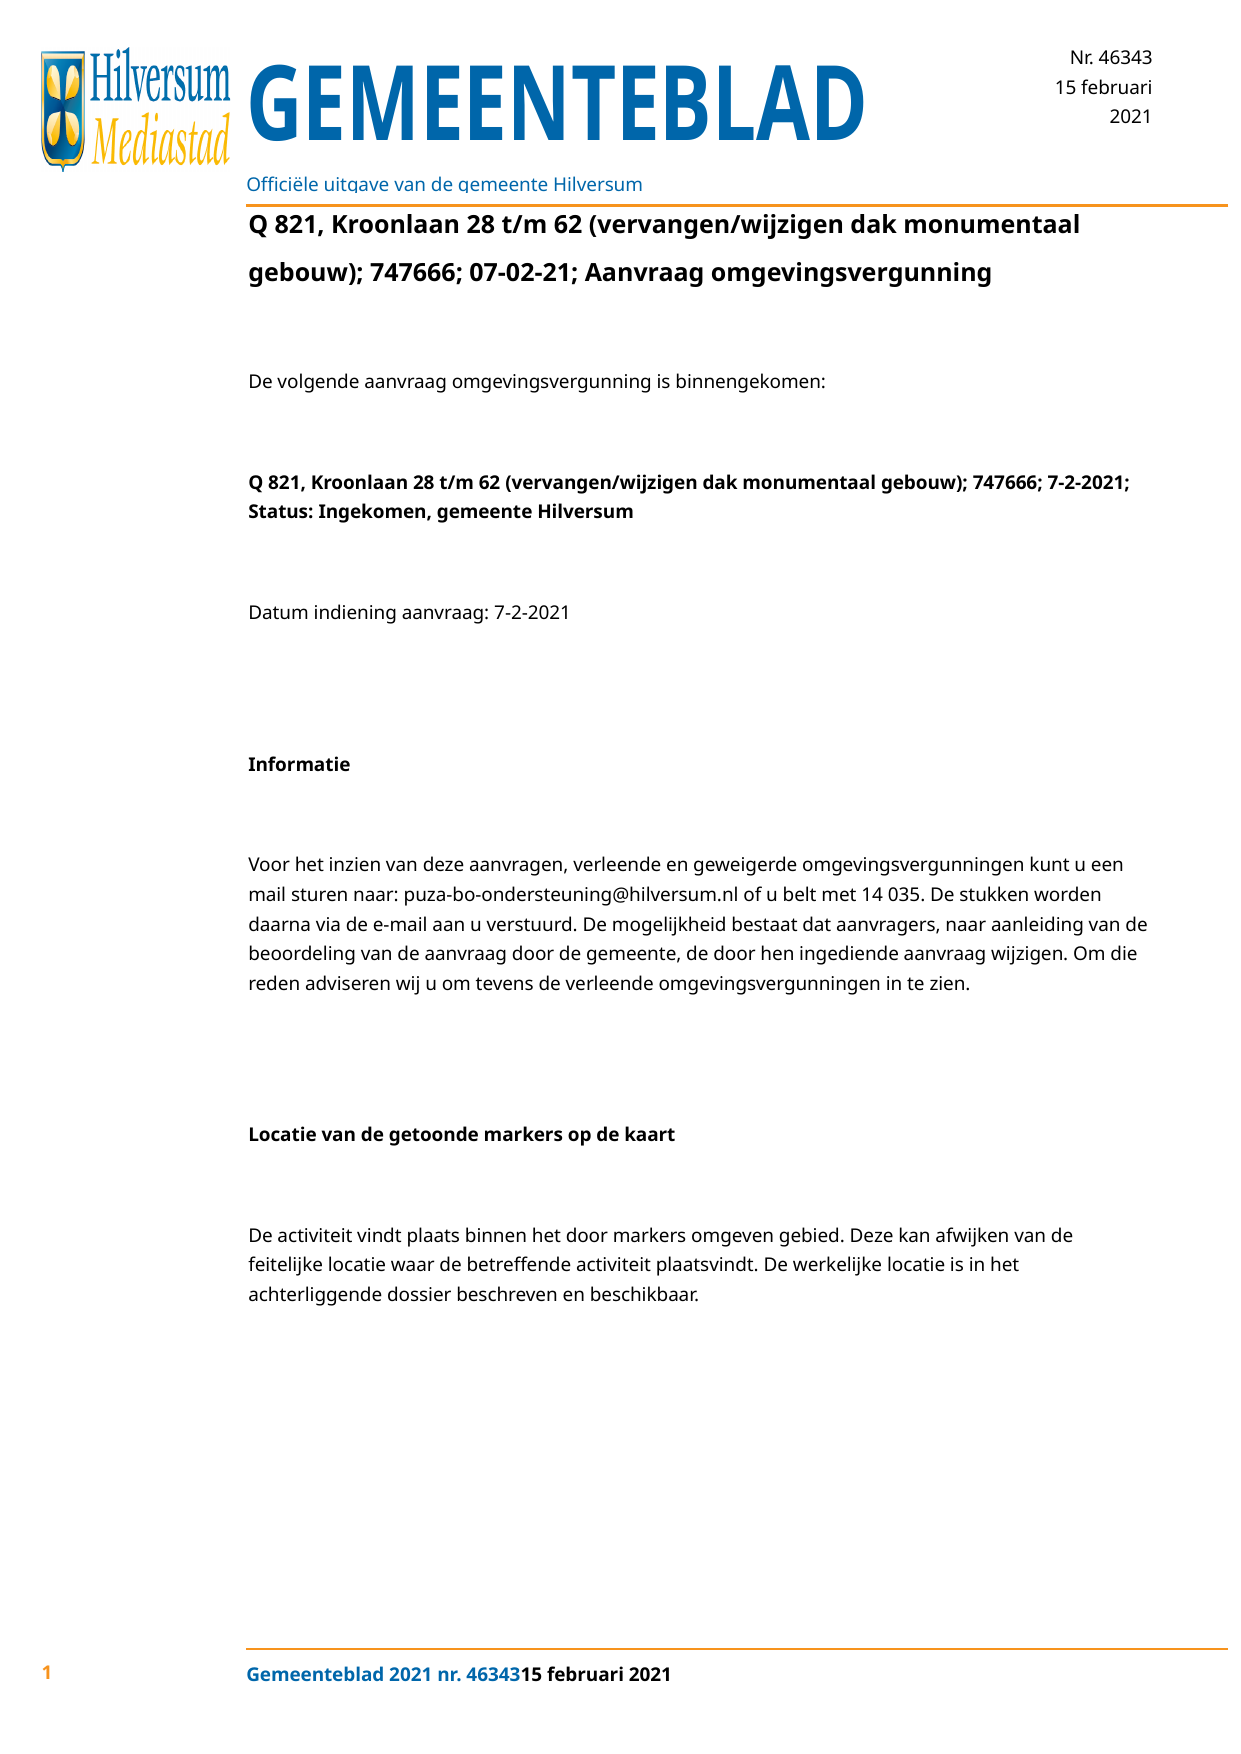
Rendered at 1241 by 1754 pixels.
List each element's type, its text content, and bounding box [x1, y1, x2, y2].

text Voor het inzien van deze aanvragen, verleende en geweigerde omgevingsvergunningen kunt u een mail sturen naar: puza-bo-ondersteuning@hilversum.nl of u belt met 14 035. De stukken worden daarna via de e-mail aan u verstuurd. De mogelijkheid bestaat dat aanvragers, naar aanleiding van de beoordeling van de aanvraag door de gemeente, de door hen ingediende aanvraag wijzigen. Om die reden adviseren wij u om tevens de verleende omgevingsvergunningen in te zien. [248, 852, 1152, 996]
text Informatie [248, 751, 1152, 777]
picture [41, 47, 231, 172]
text De activiteit vindt plaats binnen het door markers omgeven gebied. Deze kan afwijken van de feitelijke locatie waar de betreffende activiteit plaatsvindt. De werkelijke locatie is in het achterliggende dossier beschreven en beschikbaar. [248, 1222, 1152, 1307]
text Q 821, Kroonlaan 28 t/m 62 (vervangen/wijzigen dak monumentaal gebouw); 747666; 7-2-2021; Status: Ingekomen, gemeente Hilversum [248, 469, 1152, 524]
text Locatie van de getoonde markers op de kaart [248, 1121, 1152, 1147]
text De volgende aanvraag omgevingsvergunning is binnengekomen: [248, 368, 1152, 394]
text Q 821, Kroonlaan 28 t/m 62 (vervangen/wijzigen dak monumentaal gebouw); 747666; 07-02-21; Aanvraag omgevingsvergunning [248, 207, 1152, 288]
text Datum indiening aanvraag: 7-2-2021 [248, 599, 1152, 625]
